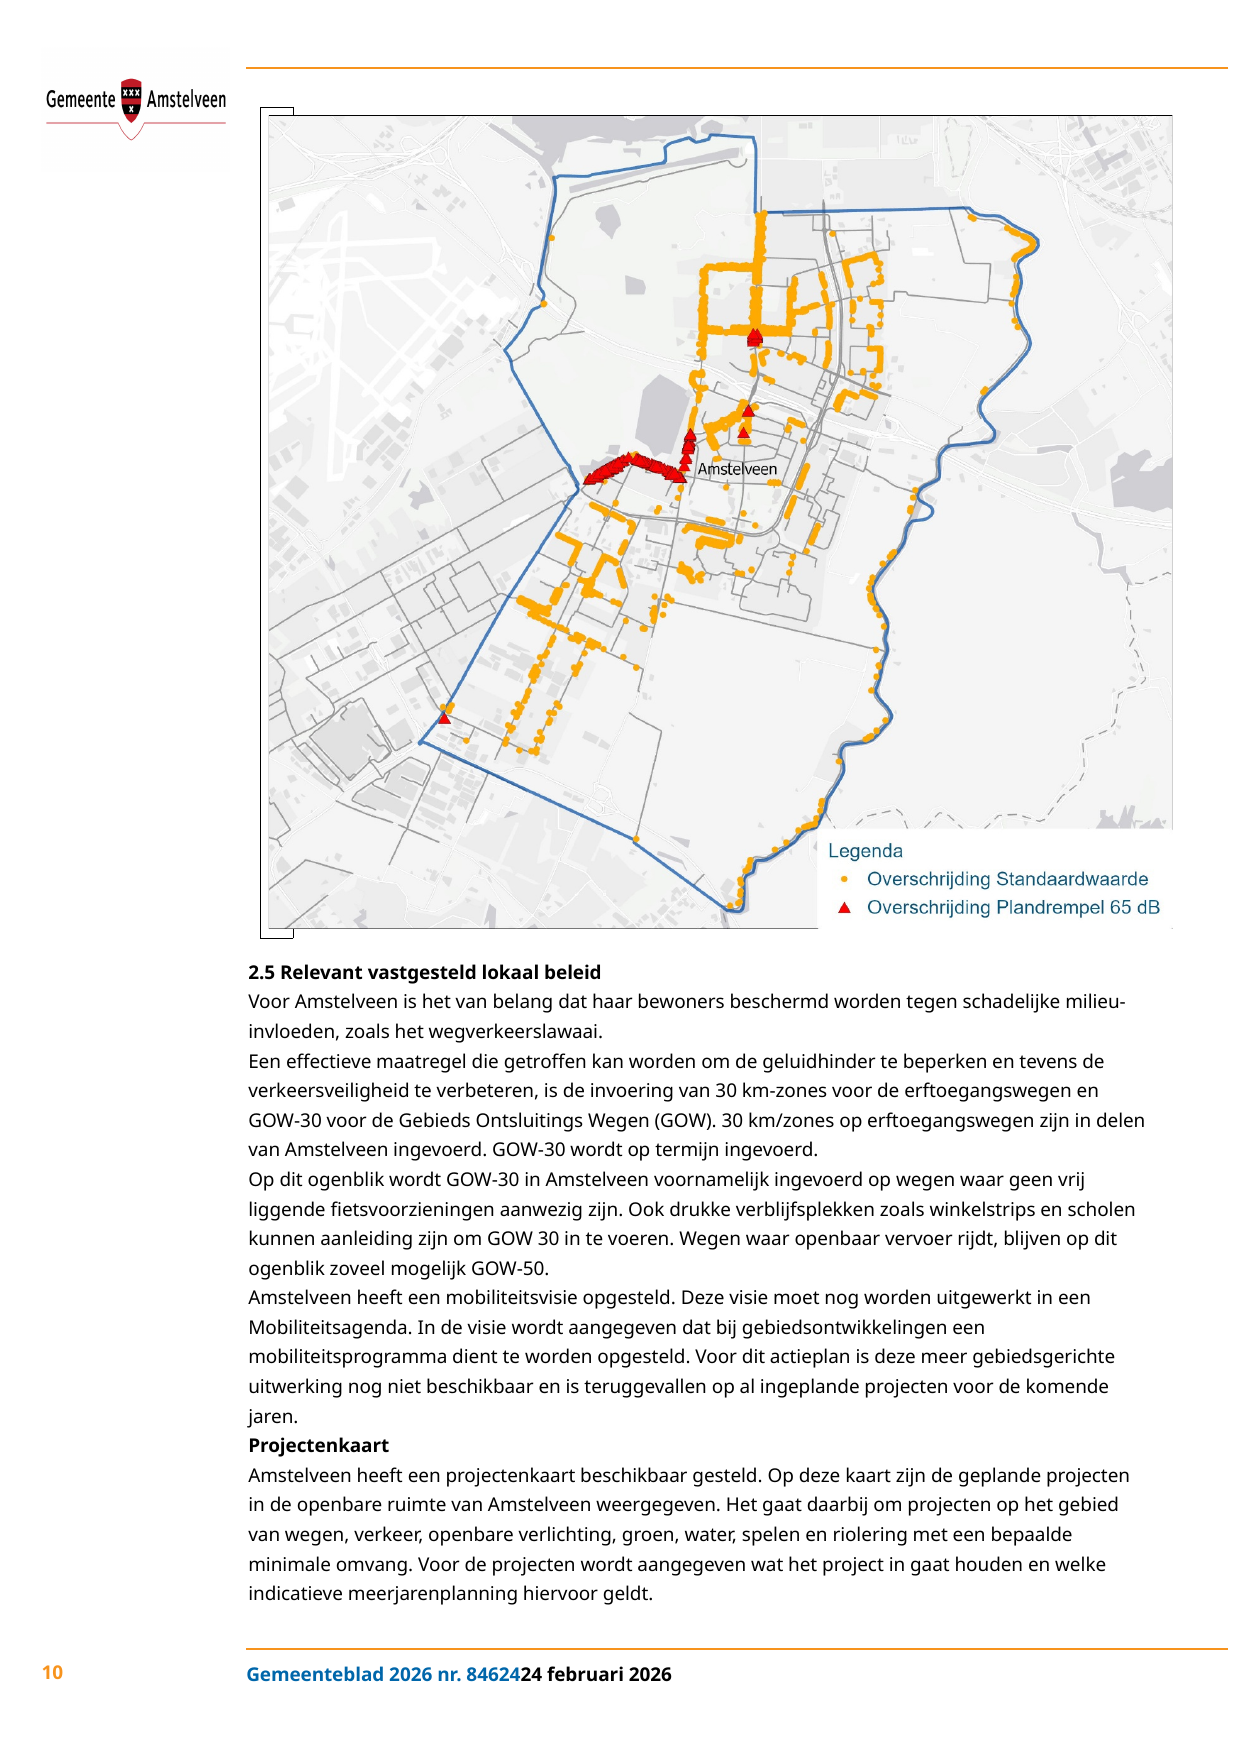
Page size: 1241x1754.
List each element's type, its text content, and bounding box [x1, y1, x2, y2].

picture [268, 115, 1173, 929]
text Projectenkaart [248, 1432, 1152, 1458]
text Op dit ogenblik wordt GOW-30 in Amstelveen voornamelijk ingevoerd op wegen waar geen vrij liggende fietsvoorzieningen aanwezig zijn. Ook drukke verblijfsplekken zoals winkelstrips en scholen kunnen aanleiding zijn om GOW 30 in te voeren. Wegen waar openbaar vervoer rijdt, blijven op dit ogenblik zoveel mogelijk GOW-50. [248, 1166, 1152, 1281]
text Een effectieve maatregel die getroffen kan worden om de geluidhinder te beperken en tevens de verkeersveiligheid te verbeteren, is de invoering van 30 km-zones voor de erftoegangswegen en GOW-30 voor de Gebieds Ontsluitings Wegen (GOW). 30 km/zones op erftoegangswegen zijn in delen van Amstelveen ingevoerd. GOW-30 wordt op termijn ingevoerd. [248, 1048, 1152, 1162]
text Amstelveen heeft een projectenkaart beschikbaar gesteld. Op deze kaart zijn de geplande projecten in de openbare ruimte van Amstelveen weergegeven. Het gaat daarbij om projecten op het gebied van wegen, verkeer, openbare verlichting, groen, water, spelen en riolering met een bepaalde minimale omvang. Voor de projecten wordt aangegeven wat het project in gaat houden en welke indicatieve meerjarenplanning hiervoor geldt. [248, 1462, 1152, 1606]
text 2.5 Relevant vastgesteld lokaal beleid [248, 959, 1152, 985]
picture [41, 47, 231, 172]
text Voor Amstelveen is het van belang dat haar bewoners beschermd worden tegen schadelijke milieu-invloeden, zoals het wegverkeerslawaai. [248, 989, 1152, 1044]
text Amstelveen heeft een mobiliteitsvisie opgesteld. Deze visie moet nog worden uitgewerkt in een Mobiliteitsagenda. In de visie wordt aangegeven dat bij gebiedsontwikkelingen een mobiliteitsprogramma dient te worden opgesteld. Voor dit actieplan is deze meer gebiedsgerichte uitwerking nog niet beschikbaar en is teruggevallen op al ingeplande projecten voor de komende jaren. [248, 1284, 1152, 1429]
